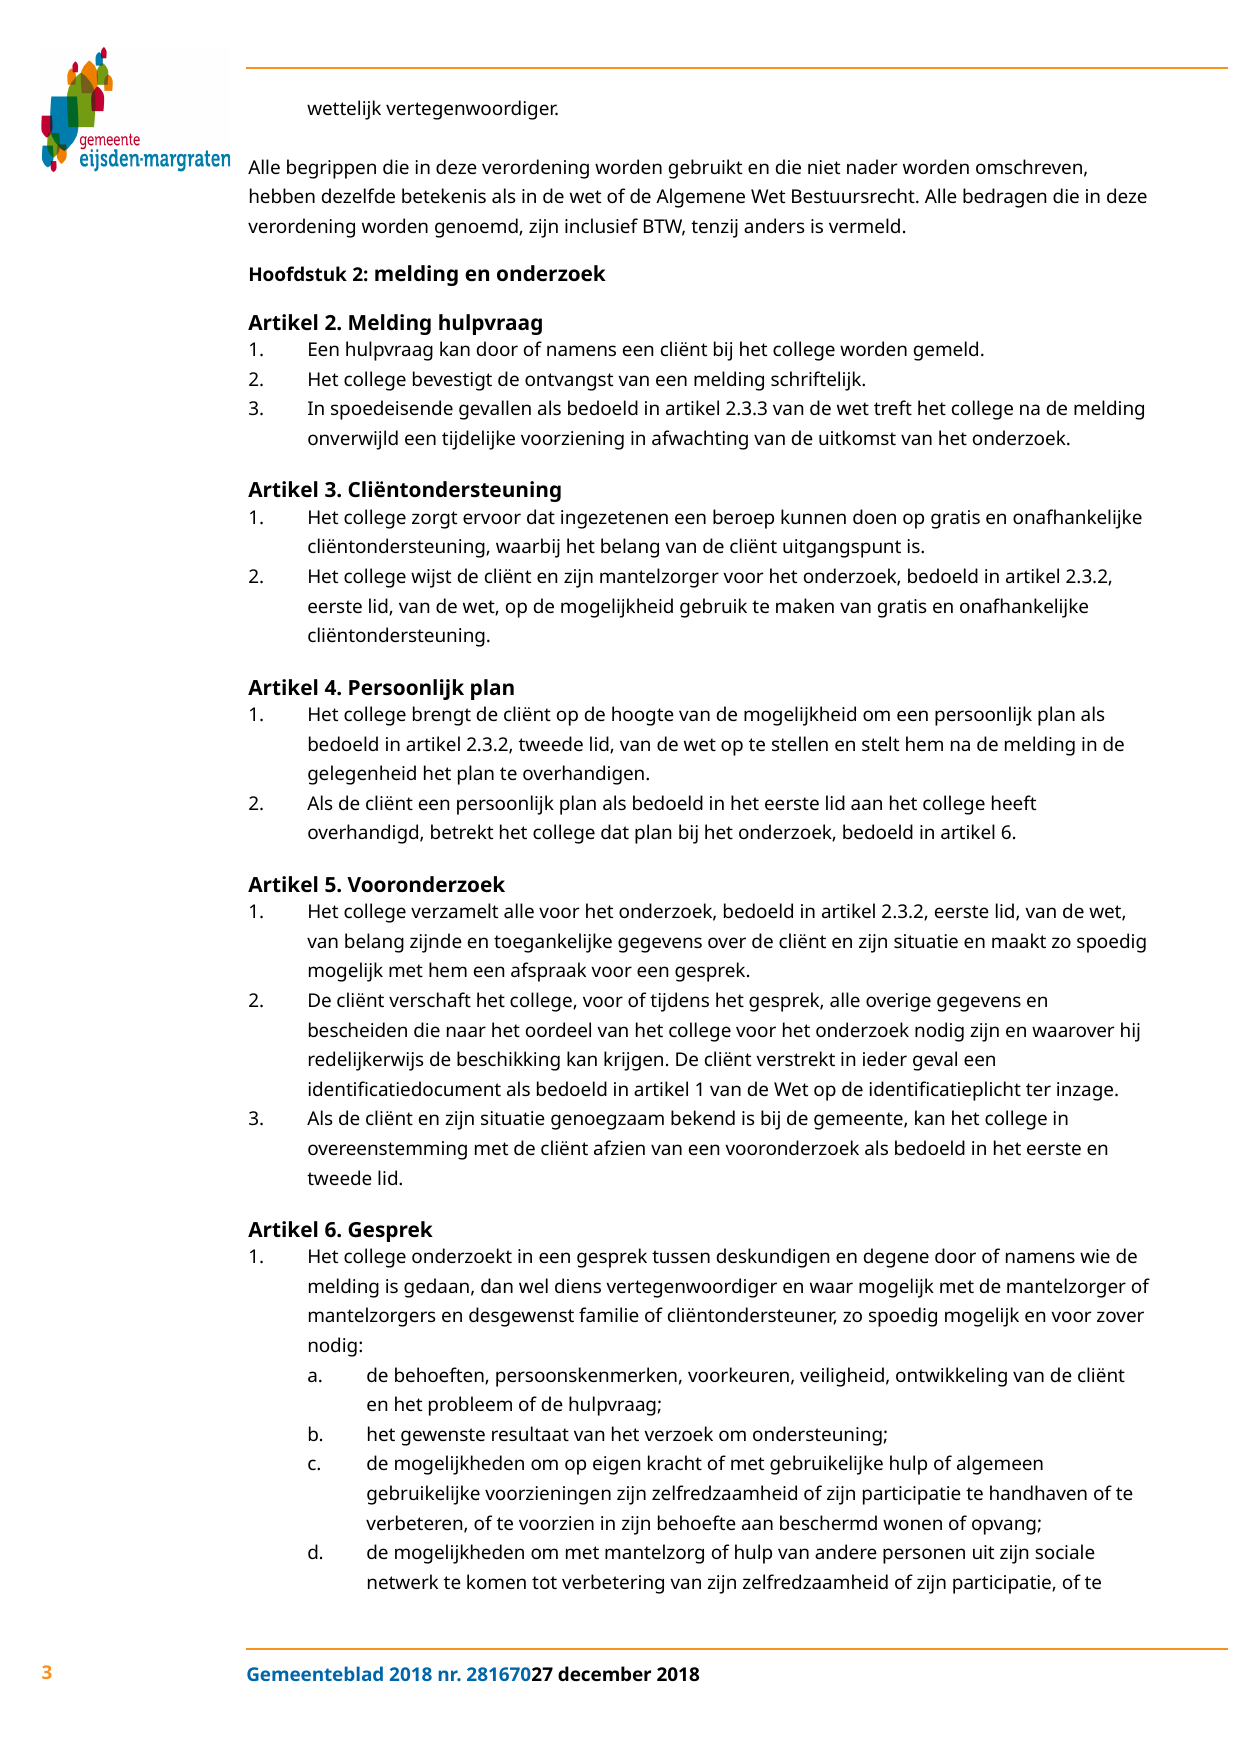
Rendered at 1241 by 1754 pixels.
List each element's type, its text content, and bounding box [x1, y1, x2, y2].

list wettelijk vertegenwoordiger. [248, 95, 1152, 121]
list Als de cliënt een persoonlijk plan als bedoeld in het eerste lid aan het college heeft overhandigd, betrekt het college dat plan bij het onderzoek, bedoeld in artikel 6. [248, 790, 1152, 845]
text Artikel 5. Vooronderzoek [248, 870, 1152, 898]
list Als de cliënt en zijn situatie genoegzaam bekend is bij de gemeente, kan het college in overeenstemming met de cliënt afzien van een vooronderzoek als bedoeld in het eerste en tweede lid. [248, 1106, 1152, 1190]
list Een hulpvraag kan door of namens een cliënt bij het college worden gemeld. [248, 336, 1152, 362]
picture [41, 47, 231, 172]
list Het college wijst de cliënt en zijn mantelzorger voor het onderzoek, bedoeld in artikel 2.3.2, eerste lid, van de wet, op de mogelijkheid gebruik te maken van gratis en onafhankelijke cliëntondersteuning. [248, 563, 1152, 648]
list de mogelijkheden om met mantelzorg of hulp van andere personen uit zijn sociale netwerk te komen tot verbetering van zijn zelfredzaamheid of zijn participatie, of te [307, 1539, 1152, 1595]
list de behoeften, persoonskenmerken, voorkeuren, veiligheid, ontwikkeling van de cliënt en het probleem of de hulpvraag; [307, 1362, 1152, 1417]
text Artikel 6. Gesprek [248, 1215, 1152, 1243]
list Het college onderzoekt in een gesprek tussen deskundigen en degene door of namens wie de melding is gedaan, dan wel diens vertegenwoordiger en waar mogelijk met de mantelzorger of mantelzorgers en desgewenst familie of cliëntondersteuner, zo spoedig mogelijk en voor zover nodig: [248, 1243, 1152, 1358]
text Artikel 4. Persoonlijk plan [248, 673, 1152, 701]
text Artikel 2. Melding hulpvraag [248, 308, 1152, 336]
list Het college bevestigt de ontvangst van een melding schriftelijk. [248, 366, 1152, 392]
list de mogelijkheden om op eigen kracht of met gebruikelijke hulp of algemeen gebruikelijke voorzieningen zijn zelfredzaamheid of zijn participatie te handhaven of te verbeteren, of te voorzien in zijn behoefte aan beschermd wonen of opvang; [307, 1451, 1152, 1536]
text Hoofdstuk 2: melding en onderzoek [248, 259, 1152, 287]
list Het college verzamelt alle voor het onderzoek, bedoeld in artikel 2.3.2, eerste lid, van de wet, van belang zijnde en toegankelijke gegevens over de cliënt en zijn situatie en maakt zo spoedig mogelijk met hem een afspraak voor een gesprek. [248, 898, 1152, 983]
list Het college zorgt ervoor dat ingezetenen een beroep kunnen doen op gratis en onafhankelijke cliëntondersteuning, waarbij het belang van de cliënt uitgangspunt is. [248, 504, 1152, 559]
text Artikel 3. Cliëntondersteuning [248, 476, 1152, 504]
text Alle begrippen die in deze verordening worden gebruikt en die niet nader worden omschreven, hebben dezelfde betekenis als in de wet of de Algemene Wet Bestuursrecht. Alle bedragen die in deze verordening worden genoemd, zijn inclusief BTW, tenzij anders is vermeld. [248, 154, 1152, 239]
list het gewenste resultaat van het verzoek om ondersteuning; [307, 1421, 1152, 1447]
list Het college brengt de cliënt op de hoogte van de mogelijkheid om een persoonlijk plan als bedoeld in artikel 2.3.2, tweede lid, van de wet op te stellen en stelt hem na de melding in de gelegenheid het plan te overhandigen. [248, 701, 1152, 786]
list De cliënt verschaft het college, voor of tijdens het gesprek, alle overige gegevens en bescheiden die naar het oordeel van het college voor het onderzoek nodig zijn en waarover hij redelijkerwijs de beschikking kan krijgen. De cliënt verstrekt in ieder geval een identificatiedocument als bedoeld in artikel 1 van de Wet op de identificatieplicht ter inzage. [248, 987, 1152, 1102]
list In spoedeisende gevallen als bedoeld in artikel 2.3.3 van de wet treft het college na de melding onverwijld een tijdelijke voorziening in afwachting van de uitkomst van het onderzoek. [248, 396, 1152, 451]
